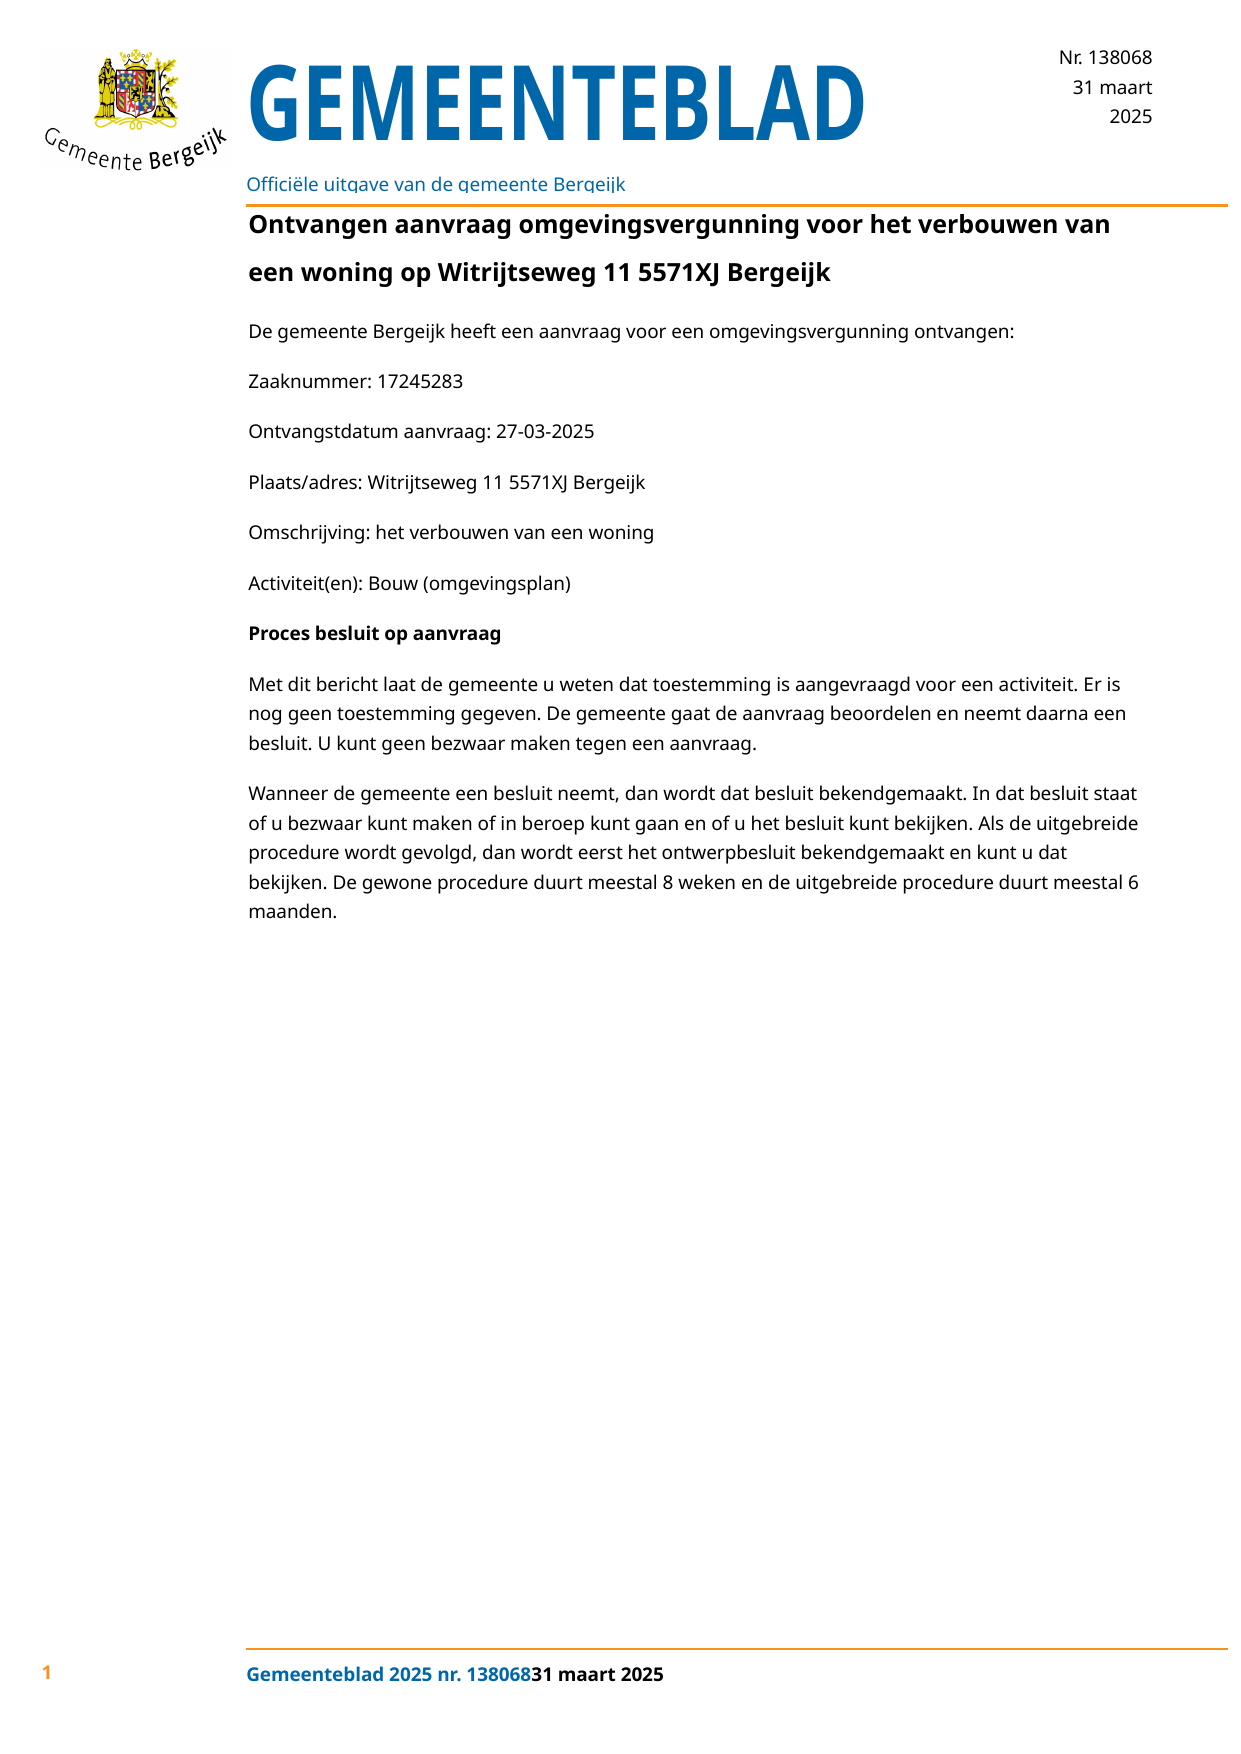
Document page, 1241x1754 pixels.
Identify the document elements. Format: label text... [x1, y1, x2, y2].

picture [41, 47, 231, 172]
text Proces besluit op aanvraag [248, 620, 1152, 646]
text Zaaknummer: 17245283 [248, 368, 1152, 394]
text Wanneer de gemeente een besluit neemt, dan wordt dat besluit bekendgemaakt. In dat besluit staat of u bezwaar kunt maken of in beroep kunt gaan en of u het besluit kunt bekijken. Als de uitgebreide procedure wordt gevolgd, dan wordt eerst het ontwerpbesluit bekendgemaakt en kunt u dat bekijken. De gewone procedure duurt meestal 8 weken en de uitgebreide procedure duurt meestal 6 maanden. [248, 780, 1152, 924]
text Met dit bericht laat de gemeente u weten dat toestemming is aangevraagd voor een activiteit. Er is nog geen toestemming gegeven. De gemeente gaat de aanvraag beoordelen en neemt daarna een besluit. U kunt geen bezwaar maken tegen een aanvraag. [248, 671, 1152, 756]
text Omschrijving: het verbouwen van een woning [248, 519, 1152, 545]
text Activiteit(en): Bouw (omgevingsplan) [248, 570, 1152, 596]
text Ontvangen aanvraag omgevingsvergunning voor het verbouwen van een woning op Witrijtseweg 11 5571XJ Bergeijk [248, 207, 1152, 288]
text Ontvangstdatum aanvraag: 27-03-2025 [248, 419, 1152, 444]
text Plaats/adres: Witrijtseweg 11 5571XJ Bergeijk [248, 469, 1152, 495]
text De gemeente Bergeijk heeft een aanvraag voor een omgevingsvergunning ontvangen: [248, 318, 1152, 344]
